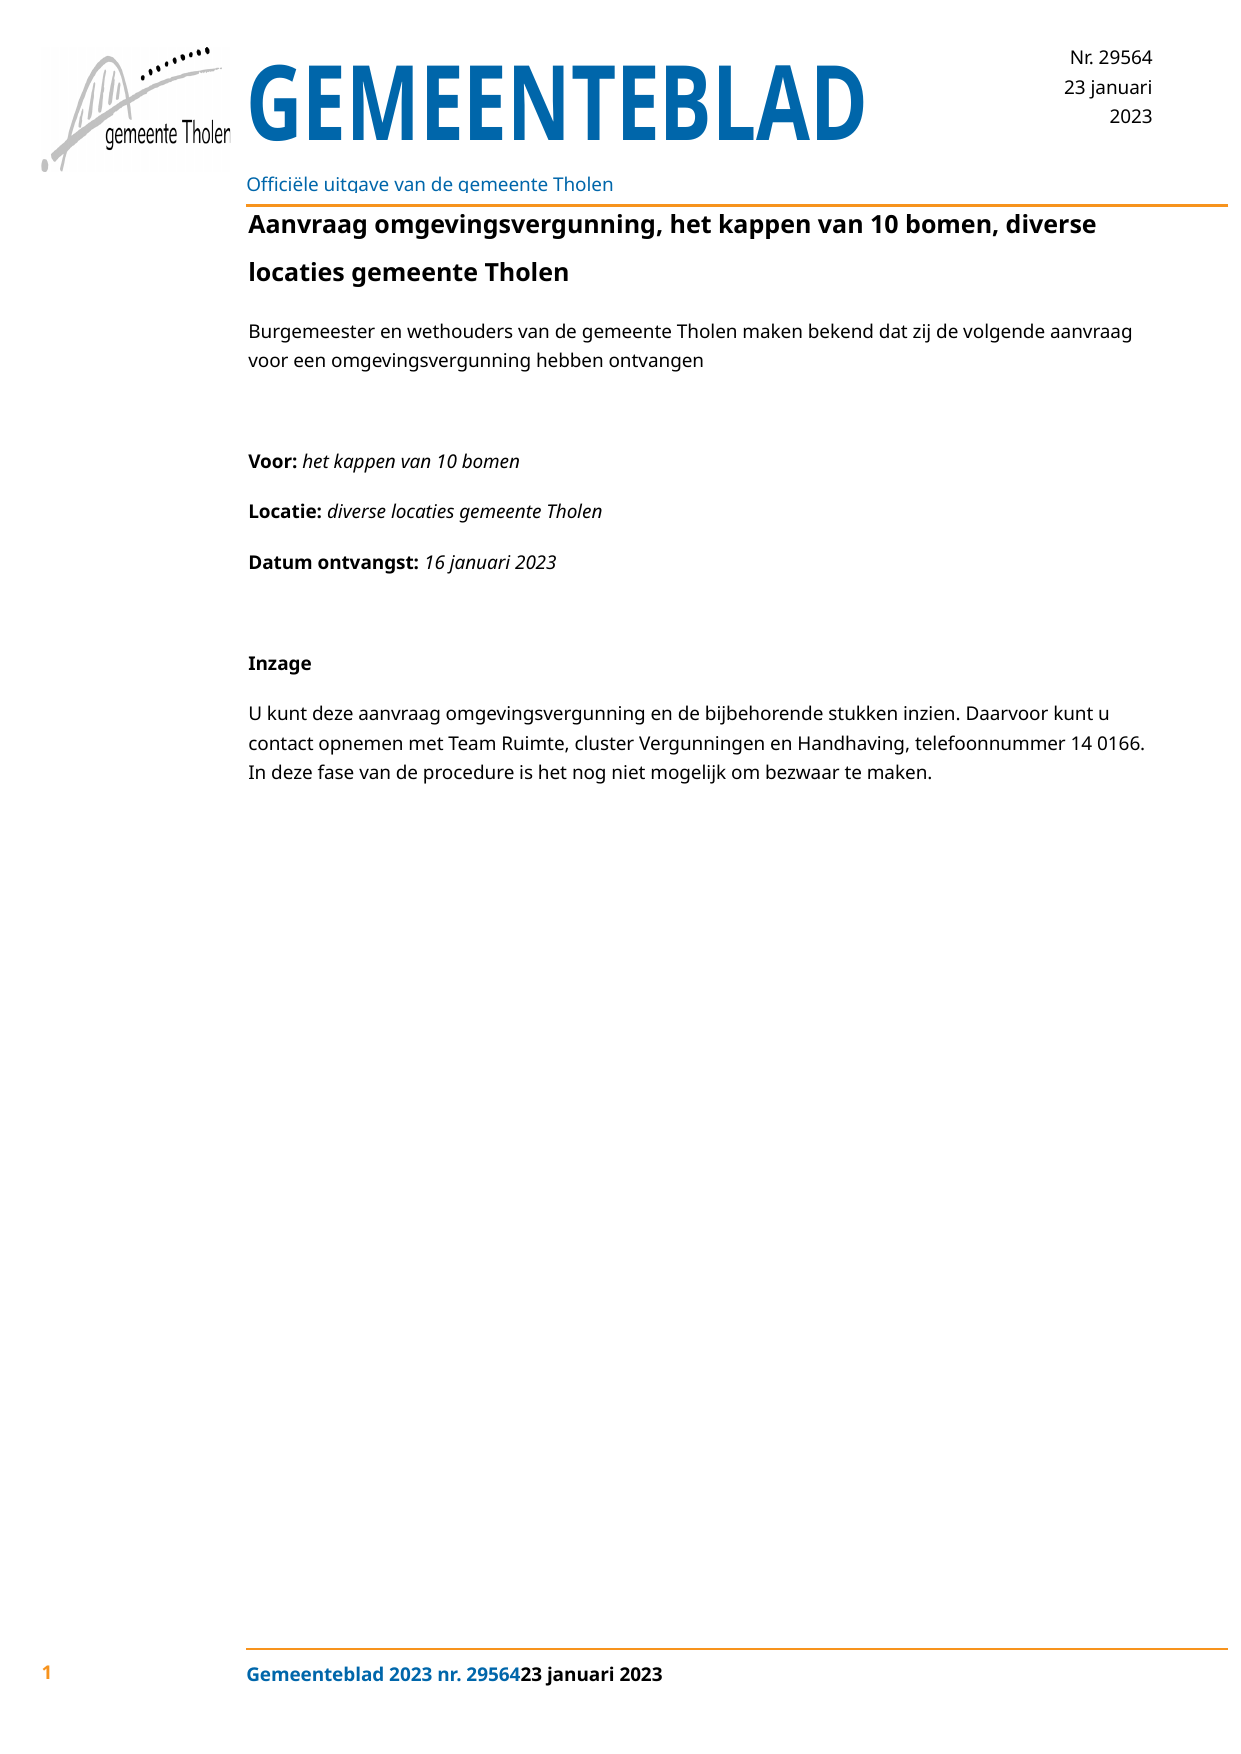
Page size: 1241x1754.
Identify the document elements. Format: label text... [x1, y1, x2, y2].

text Datum ontvangst: 16 januari 2023 [248, 549, 1152, 575]
picture [41, 47, 231, 172]
text Voor: het kappen van 10 bomen [248, 448, 1152, 474]
text Locatie: diverse locaties gemeente Tholen [248, 499, 1152, 524]
text Inzage [248, 650, 1152, 676]
text Aanvraag omgevingsvergunning, het kappen van 10 bomen, diverse locaties gemeente Tholen [248, 207, 1152, 288]
text U kunt deze aanvraag omgevingsvergunning en de bijbehorende stukken inzien. Daarvoor kunt u contact opnemen met Team Ruimte, cluster Vergunningen en Handhaving, telefoonnummer 14 0166. In deze fase van de procedure is het nog niet mogelijk om bezwaar te maken. [248, 700, 1152, 785]
text Burgemeester en wethouders van de gemeente Tholen maken bekend dat zij de volgende aanvraag voor een omgevingsvergunning hebben ontvangen [248, 318, 1152, 373]
